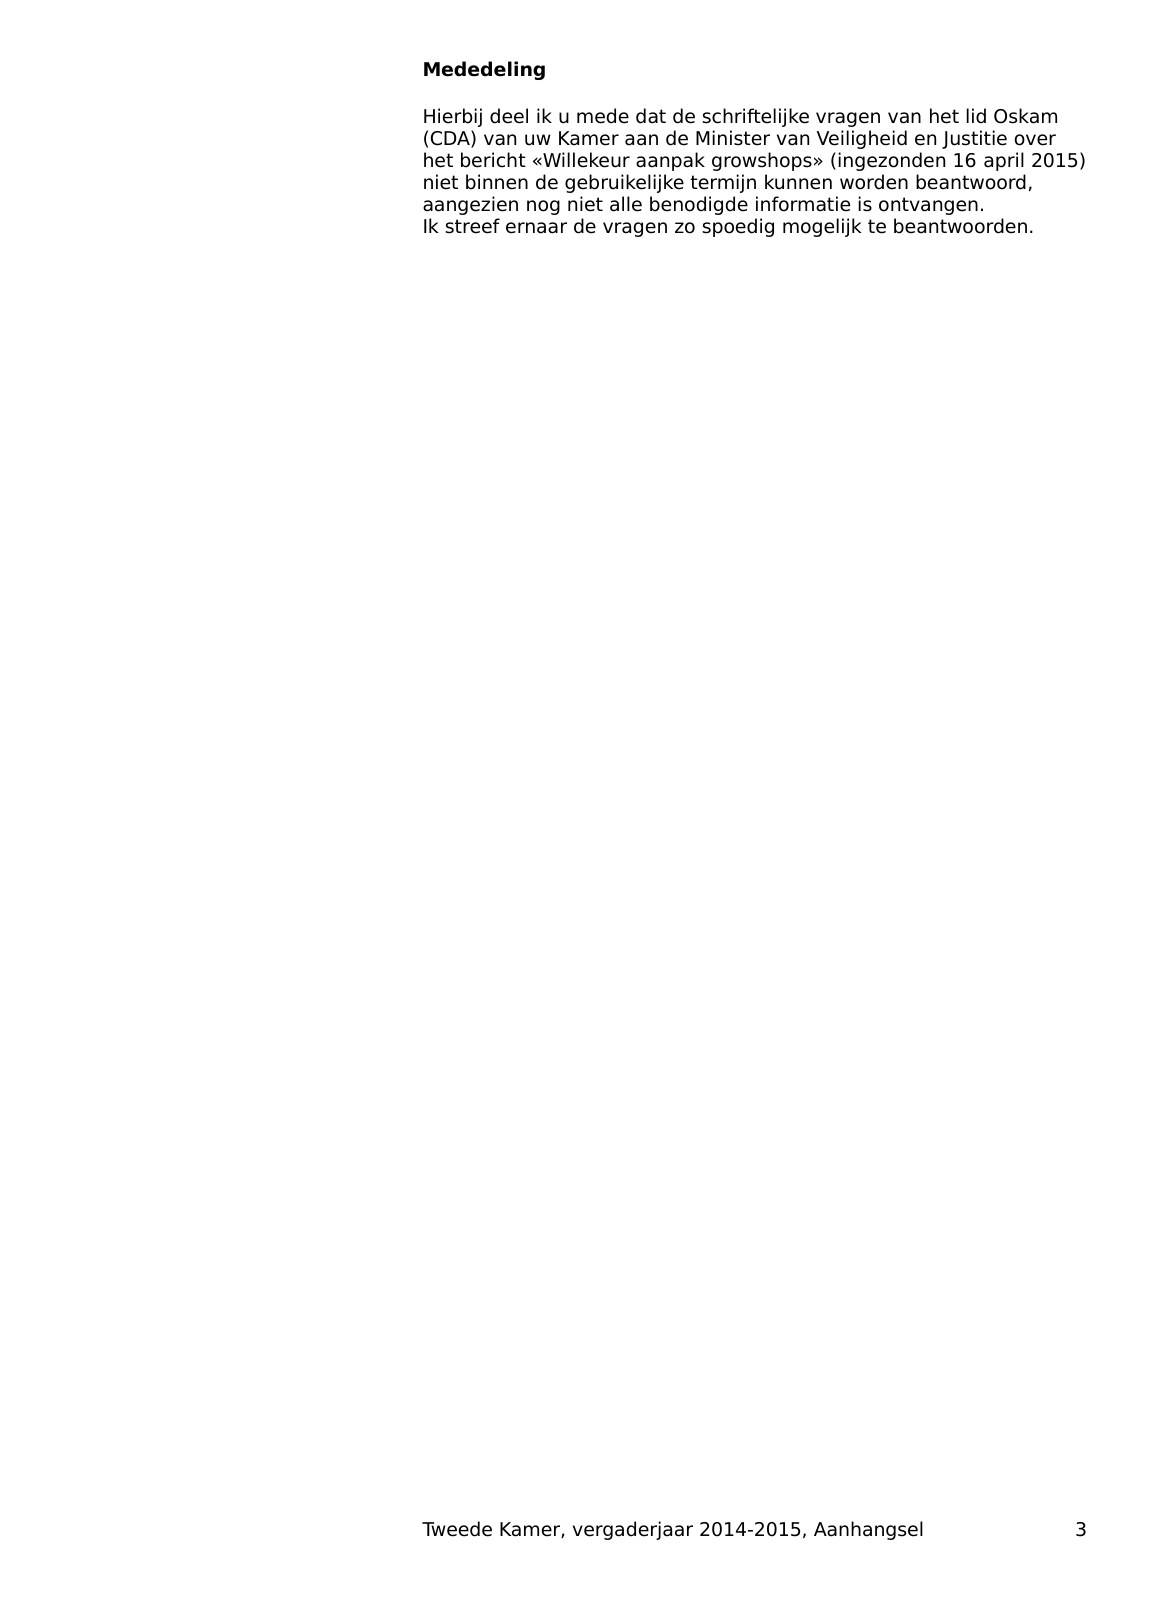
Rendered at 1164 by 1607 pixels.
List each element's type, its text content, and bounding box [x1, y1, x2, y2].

text Ik streef ernaar de vragen zo spoedig mogelijk te beantwoorden. [422, 216, 1087, 238]
text Hierbij deel ik u mede dat de schriftelijke vragen van het lid Oskam (CDA) van uw Kamer aan de Minister van Veiligheid en Justitie over het bericht «Willekeur aanpak growshops» (ingezonden 16 april 2015) niet binnen de gebruikelijke termijn kunnen worden beantwoord, aangezien nog niet alle benodigde informatie is ontvangen. [422, 106, 1087, 216]
subtitle Mededeling [422, 59, 1087, 81]
